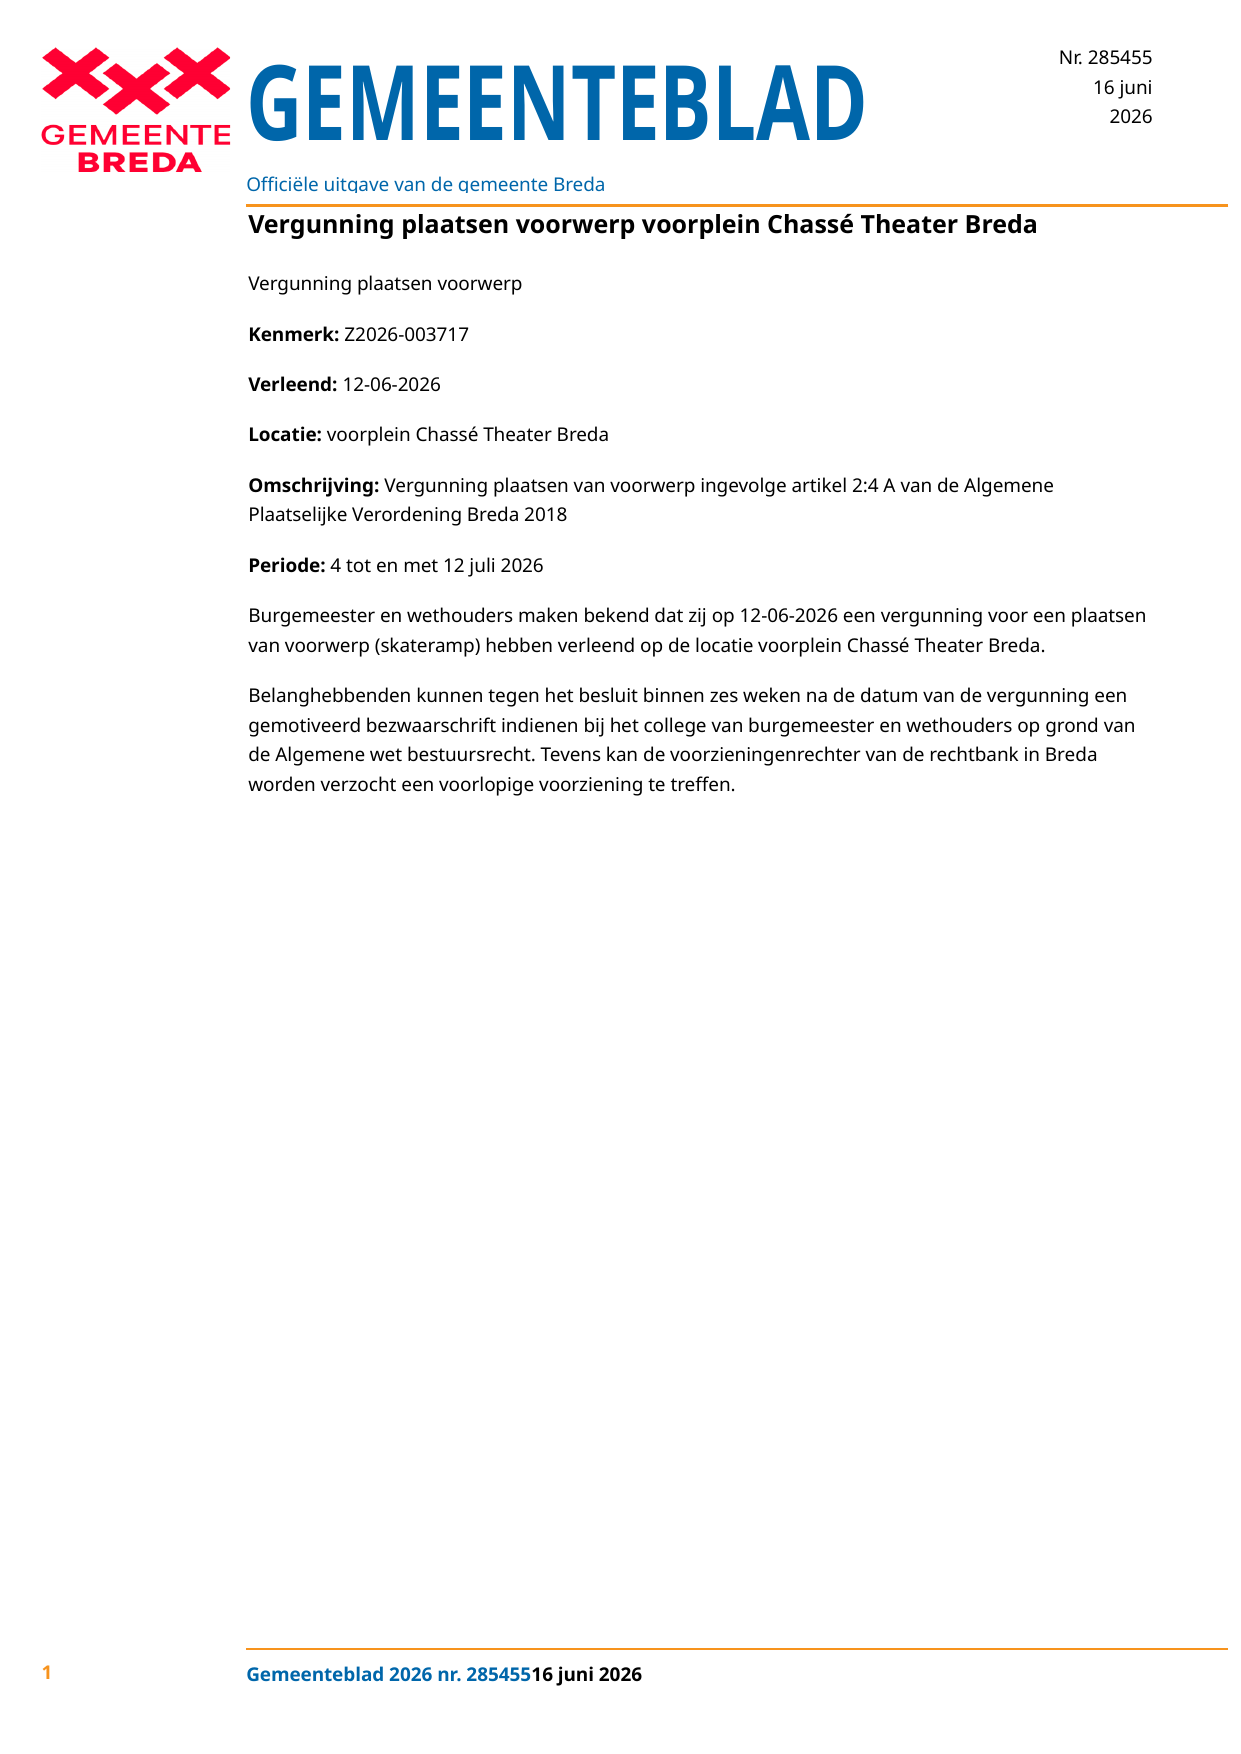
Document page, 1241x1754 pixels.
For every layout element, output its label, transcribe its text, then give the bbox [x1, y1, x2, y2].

text Periode: 4 tot en met 12 juli 2026 [248, 552, 1152, 578]
text Kenmerk: Z2026-003717 [248, 321, 1152, 346]
text Belanghebbenden kunnen tegen het besluit binnen zes weken na de datum van de vergunning een gemotiveerd bezwaarschrift indienen bij het college van burgemeester en wethouders op grond van de Algemene wet bestuursrecht. Tevens kan de voorzieningenrechter van de rechtbank in Breda worden verzocht een voorlopige voorziening te treffen. [248, 682, 1152, 797]
picture [41, 47, 231, 172]
text Burgemeester en wethouders maken bekend dat zij op 12-06-2026 een vergunning voor een plaatsen van voorwerp (skateramp) hebben verleend op de locatie voorplein Chassé Theater Breda. [248, 602, 1152, 658]
text Vergunning plaatsen voorwerp voorplein Chassé Theater Breda [248, 207, 1152, 241]
text Verleend: 12-06-2026 [248, 371, 1152, 397]
text Omschrijving: Vergunning plaatsen van voorwerp ingevolge artikel 2:4 A van de Algemene Plaatselijke Verordening Breda 2018 [248, 472, 1152, 527]
text Vergunning plaatsen voorwerp [248, 270, 1152, 296]
text Locatie: voorplein Chassé Theater Breda [248, 422, 1152, 447]
